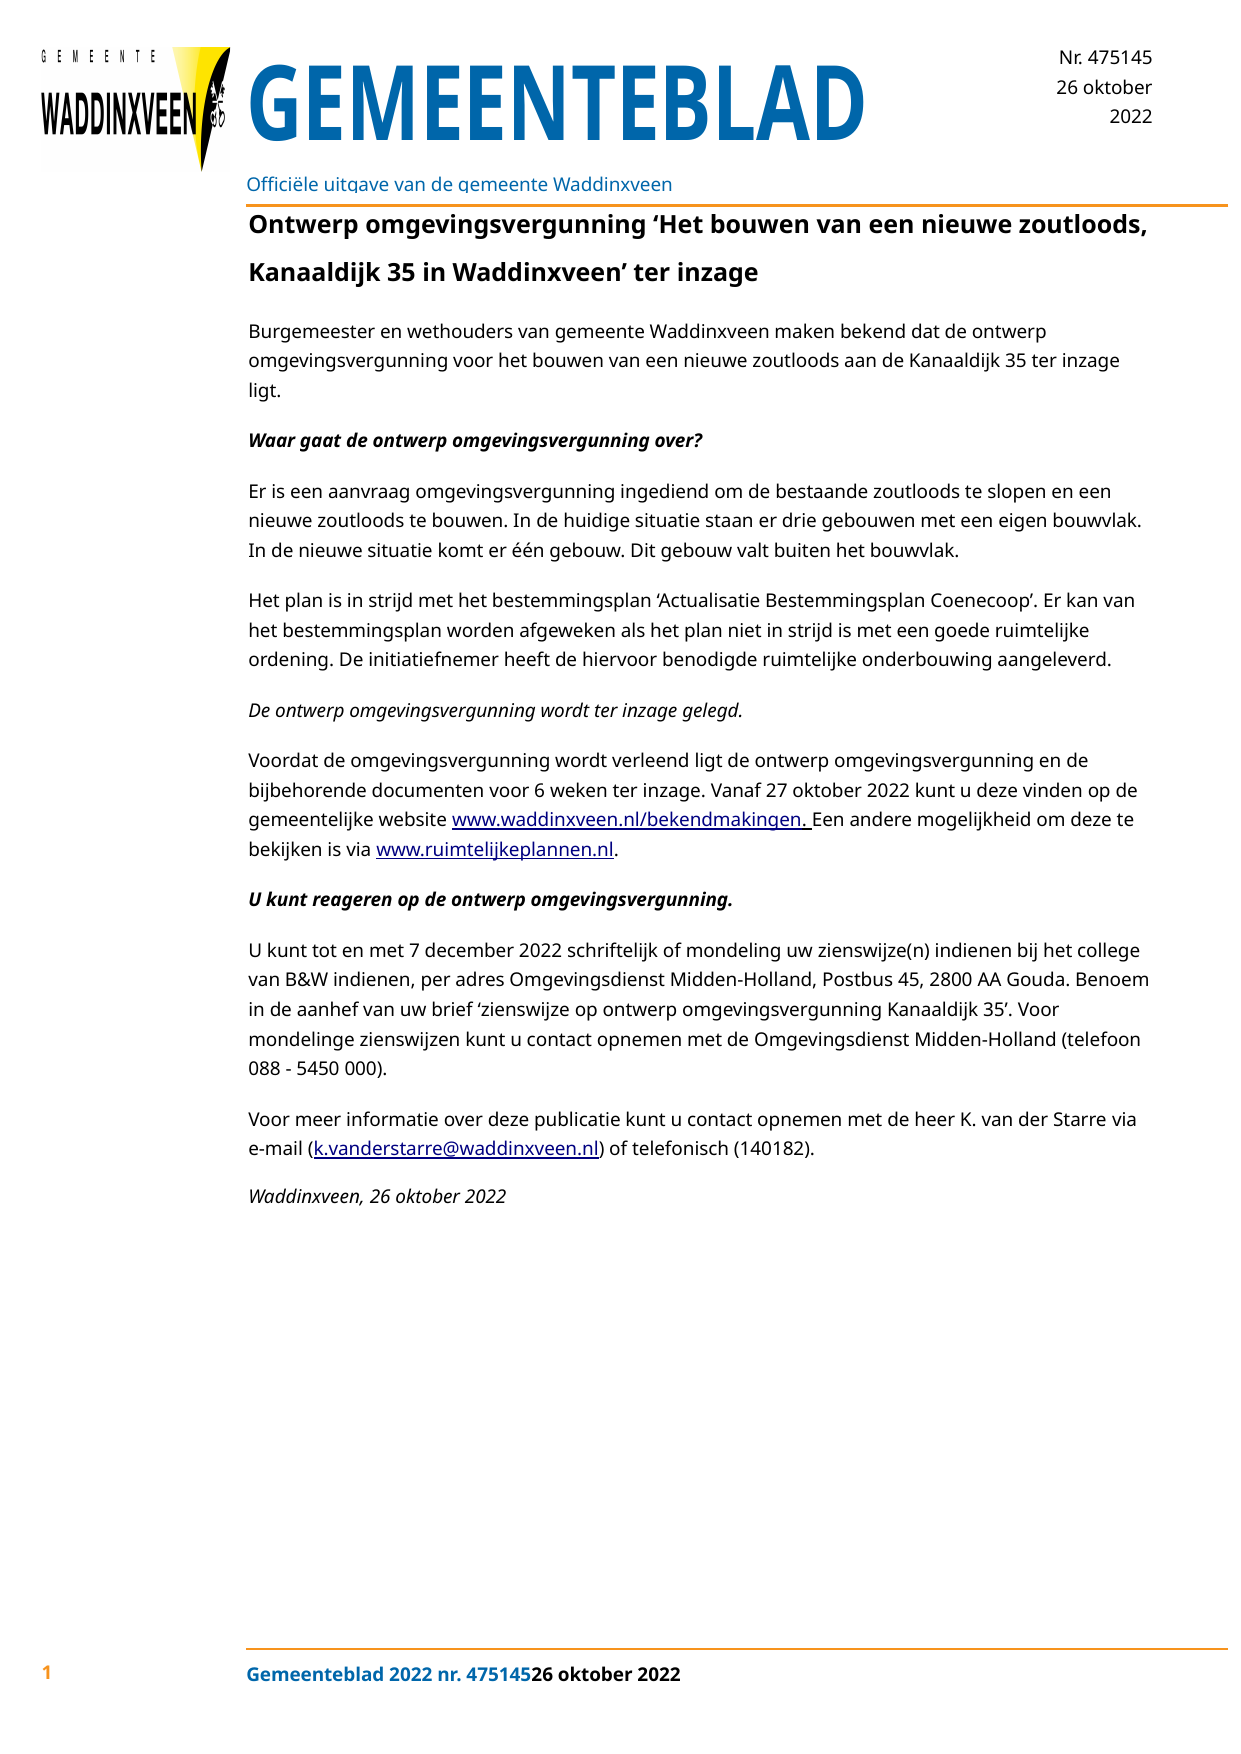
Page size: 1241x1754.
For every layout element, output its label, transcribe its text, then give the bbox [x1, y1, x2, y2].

text Voordat de omgevingsvergunning wordt verleend ligt de ontwerp omgevingsvergunning en de bijbehorende documenten voor 6 weken ter inzage. Vanaf 27 oktober 2022 kunt u deze vinden op de gemeentelijke website www.waddinxveen.nl/bekendmakingen. Een andere mogelijkheid om deze te bekijken is via www.ruimtelijkeplannen.nl. [248, 747, 1152, 862]
text Ontwerp omgevingsvergunning ‘Het bouwen van een nieuwe zoutloods, Kanaaldijk 35 in Waddinxveen’ ter inzage [248, 207, 1152, 288]
text De ontwerp omgevingsvergunning wordt ter inzage gelegd. [248, 697, 1152, 723]
text Het plan is in strijd met het bestemmingsplan ‘Actualisatie Bestemmingsplan Coenecoop’. Er kan van het bestemmingsplan worden afgeweken als het plan niet in strijd is met een goede ruimtelijke ordening. De initiatiefnemer heeft de hiervoor benodigde ruimtelijke onderbouwing aangeleverd. [248, 587, 1152, 672]
text Burgemeester en wethouders van gemeente Waddinxveen maken bekend dat de ontwerp omgevingsvergunning voor het bouwen van een nieuwe zoutloods aan de Kanaaldijk 35 ter inzage ligt. [248, 318, 1152, 403]
text Waar gaat de ontwerp omgevingsvergunning over? [248, 427, 1152, 453]
text Er is een aanvraag omgevingsvergunning ingediend om de bestaande zoutloods te slopen en een nieuwe zoutloods te bouwen. In de huidige situatie staan er drie gebouwen met een eigen bouwvlak. In de nieuwe situatie komt er één gebouw. Dit gebouw valt buiten het bouwvlak. [248, 478, 1152, 563]
text U kunt tot en met 7 december 2022 schriftelijk of mondeling uw zienswijze(n) indienen bij het college van B&W indienen, per adres Omgevingsdienst Midden-Holland, Postbus 45, 2800 AA Gouda. Benoem in de aanhef van uw brief ‘zienswijze op ontwerp omgevingsvergunning Kanaaldijk 35’. Voor mondelinge zienswijzen kunt u contact opnemen met de Omgevingsdienst Midden-Holland (telefoon 088 - 5450 000). [248, 937, 1152, 1081]
text Voor meer informatie over deze publicatie kunt u contact opnemen met de heer K. van der Starre via e-mail (k.vanderstarre@waddinxveen.nl) of telefonisch (140182). [248, 1106, 1152, 1161]
picture [41, 47, 231, 172]
text U kunt reageren op de ontwerp omgevingsvergunning. [248, 887, 1152, 912]
text Waddinxveen, 26 oktober 2022 [248, 1183, 1152, 1209]
